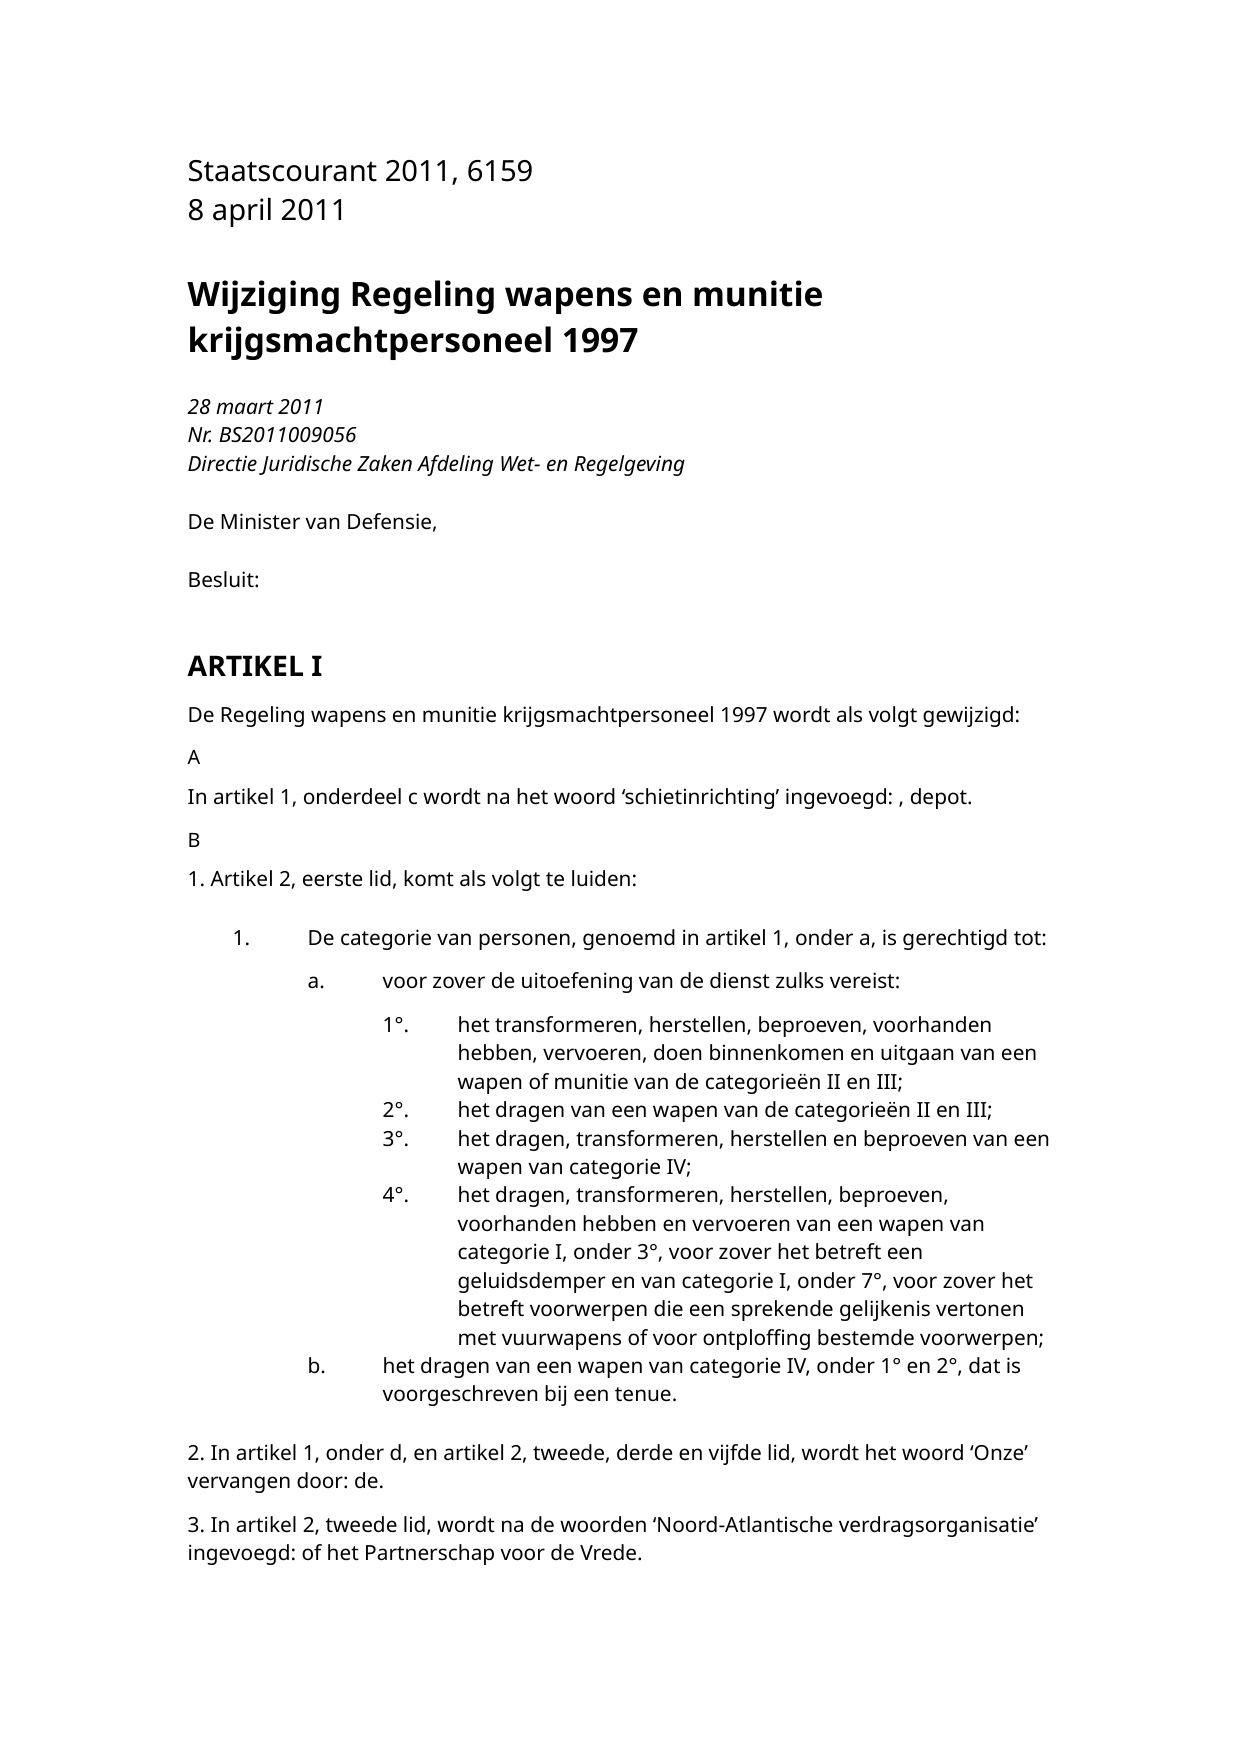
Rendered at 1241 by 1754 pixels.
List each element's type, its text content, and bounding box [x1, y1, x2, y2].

text 2. In artikel 1, onder d, en artikel 2, tweede, derde en vijfde lid, wordt het woord ‘Onze’ vervangen door: de. [187, 1438, 1053, 1495]
text De Minister van Defensie, [187, 507, 1053, 536]
text 8 april 2011 [187, 190, 1053, 229]
text 28 maart 2011 [187, 392, 1053, 420]
subtitle Wijziging Regeling wapens en munitie krijgsmachtpersoneel 1997 [187, 271, 1053, 362]
subtitle ARTIKEL I [187, 647, 1053, 685]
text 1. Artikel 2, eerste lid, komt als volgt te luiden: [187, 864, 1053, 893]
text Staatscourant 2011, 6159 [187, 150, 1053, 190]
text Directie Juridische Zaken Afdeling Wet- en Regelgeving [187, 449, 1053, 477]
list het transformeren, herstellen, beproeven, voorhanden hebben, vervoeren, doen binnenkomen en uitgaan van een wapen of munitie van de categorieën II en III; [382, 1010, 1053, 1095]
text In artikel 1, onderdeel c wordt na het woord ‘schietinrichting’ ingevoegd: , depot. [187, 782, 1053, 811]
text Nr. BS2011009056 [187, 420, 1053, 449]
text A [187, 744, 1053, 771]
text B [187, 826, 1053, 853]
text 3. In artikel 2, tweede lid, wordt na de woorden ‘Noord-Atlantische verdragsorganisatie’ ingevoegd: of het Partnerschap voor de Vrede. [187, 1510, 1053, 1567]
text Besluit: [187, 566, 1053, 594]
list het dragen van een wapen van categorie IV, onder 1° en 2°, dat is voorgeschreven bij een tenue. [307, 1351, 1053, 1408]
list De categorie van personen, genoemd in artikel 1, onder a, is gerechtigd tot: [232, 923, 1053, 951]
list het dragen, transformeren, herstellen en beproeven van een wapen van categorie IV; [382, 1124, 1053, 1181]
text De Regeling wapens en munitie krijgsmachtpersoneel 1997 wordt als volgt gewijzigd: [187, 700, 1053, 729]
list het dragen, transformeren, herstellen, beproeven, voorhanden hebben en vervoeren van een wapen van categorie I, onder 3°, voor zover het betreft een geluidsdemper en van categorie I, onder 7°, voor zover het betreft voorwerpen die een sprekende gelijkenis vertonen met vuurwapens of voor ontploffing bestemde voorwerpen; [382, 1181, 1053, 1351]
list het dragen van een wapen van de categorieën II en III; [382, 1095, 1053, 1124]
list voor zover de uitoefening van de dienst zulks vereist: [307, 966, 1053, 995]
